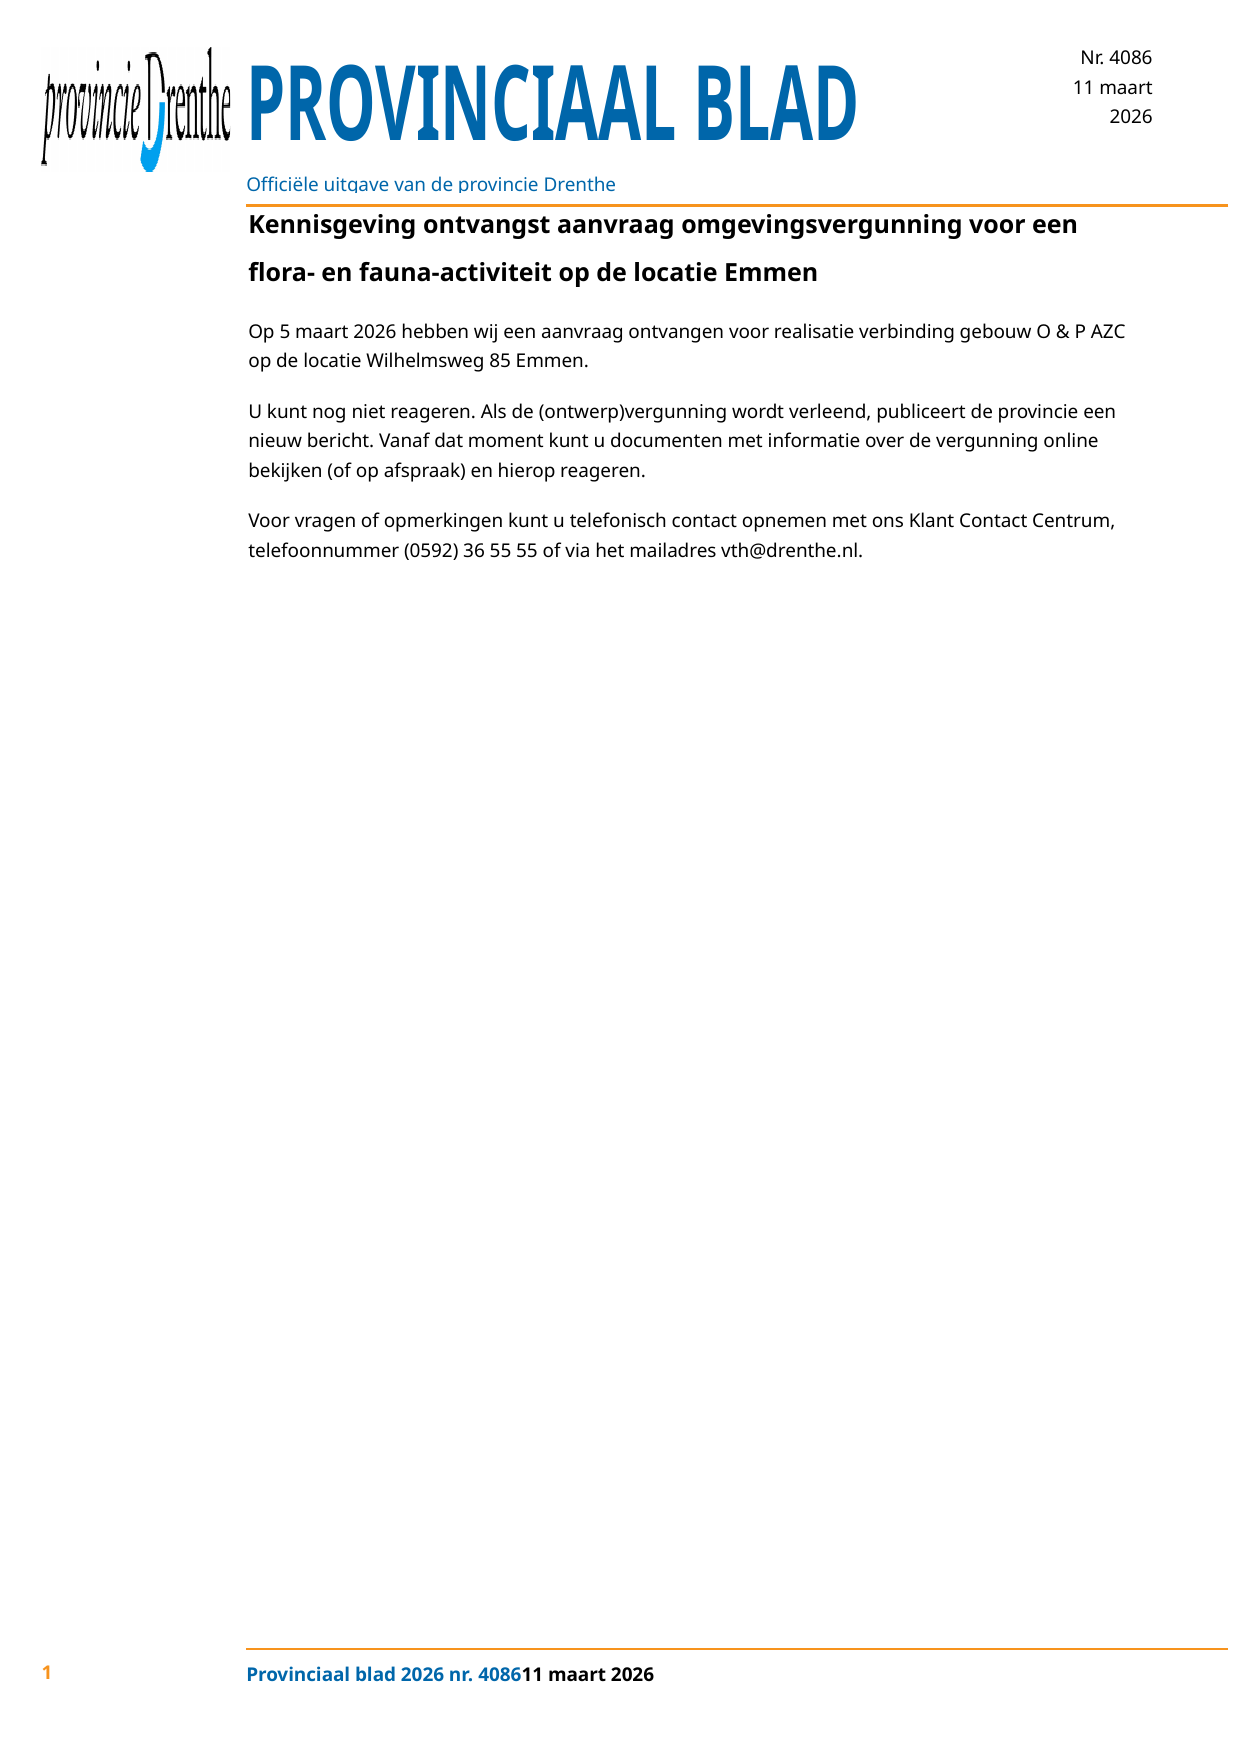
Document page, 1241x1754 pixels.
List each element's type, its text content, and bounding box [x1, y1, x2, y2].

picture [41, 47, 231, 172]
text Kennisgeving ontvangst aanvraag omgevingsvergunning voor een flora- en fauna-activiteit op de locatie Emmen [248, 207, 1152, 288]
text Voor vragen of opmerkingen kunt u telefonisch contact opnemen met ons Klant Contact Centrum, telefoonnummer (0592) 36 55 55 of via het mailadres vth@drenthe.nl. [248, 507, 1152, 563]
text U kunt nog niet reageren. Als de (ontwerp)vergunning wordt verleend, publiceert de provincie een nieuw bericht. Vanaf dat moment kunt u documenten met informatie over de vergunning online bekijken (of op afspraak) en hierop reageren. [248, 398, 1152, 483]
text Op 5 maart 2026 hebben wij een aanvraag ontvangen voor realisatie verbinding gebouw O & P AZC op de locatie Wilhelmsweg 85 Emmen. [248, 318, 1152, 373]
